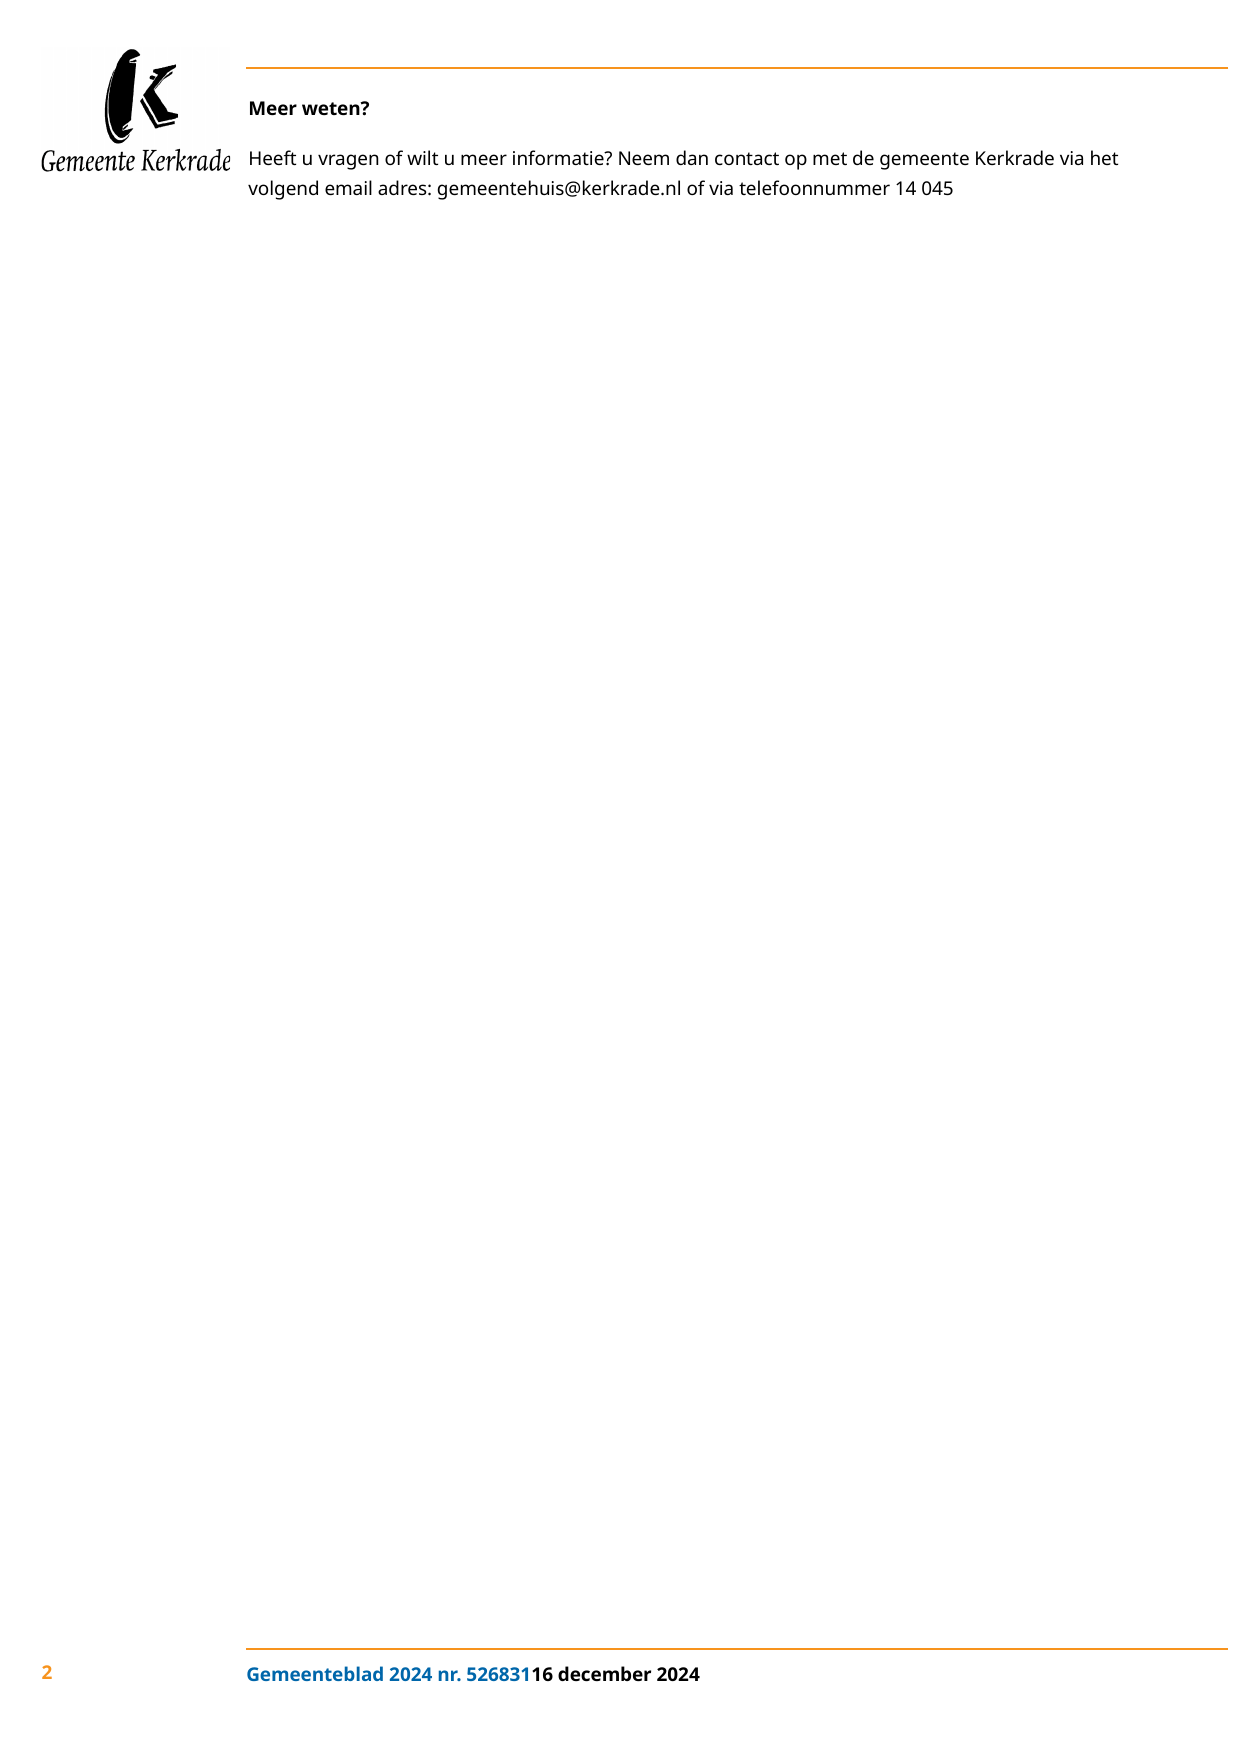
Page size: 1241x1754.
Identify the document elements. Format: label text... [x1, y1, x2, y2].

picture [41, 47, 231, 172]
text Meer weten? [248, 95, 1152, 121]
text Heeft u vragen of wilt u meer informatie? Neem dan contact op met de gemeente Kerkrade via het volgend email adres: gemeentehuis@kerkrade.nl of via telefoonnummer 14 045 [248, 145, 1152, 201]
